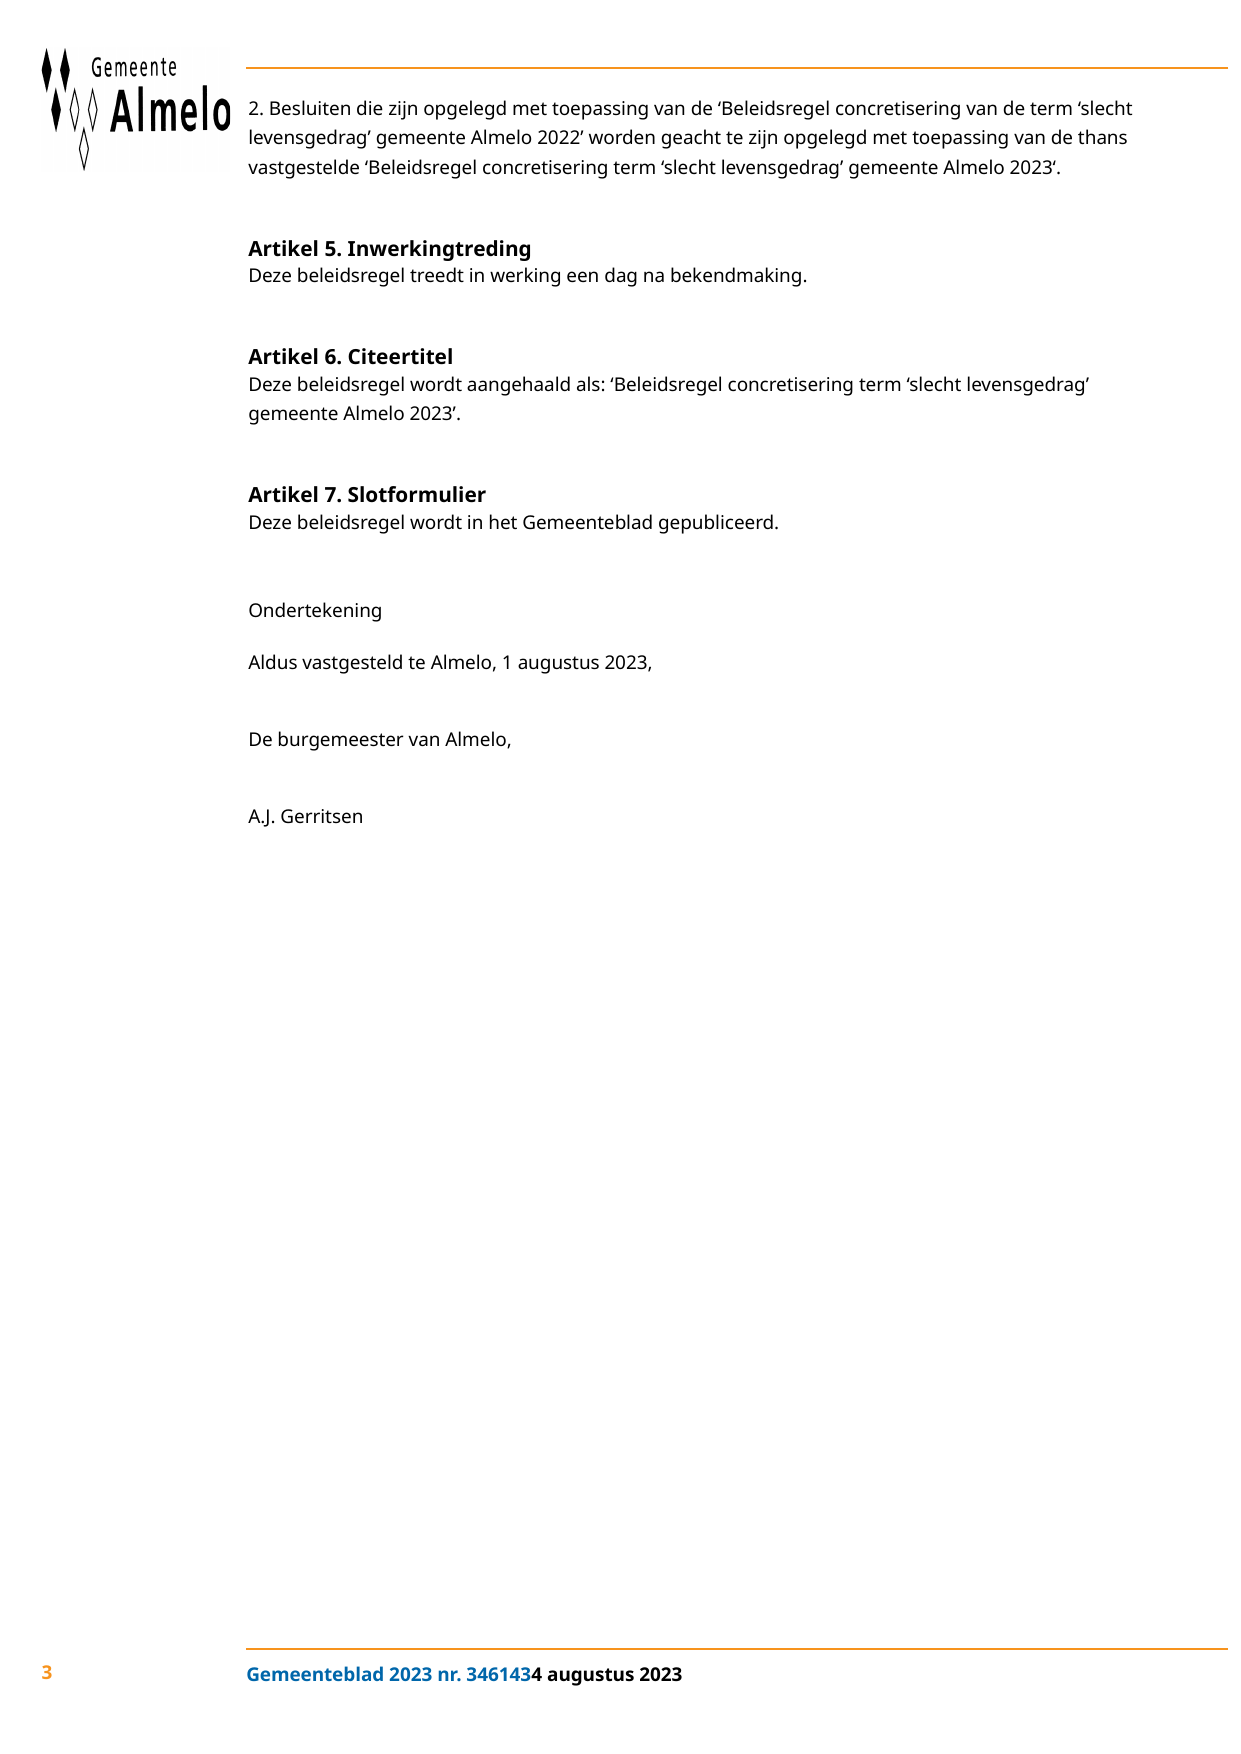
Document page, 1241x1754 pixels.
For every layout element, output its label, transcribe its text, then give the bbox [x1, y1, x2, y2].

text Aldus vastgesteld te Almelo, 1 augustus 2023, [248, 649, 1152, 675]
text Ondertekening [248, 598, 1152, 623]
text De burgemeester van Almelo, [248, 726, 1152, 752]
text 2. Besluiten die zijn opgelegd met toepassing van de ‘Beleidsregel concretisering van de term ‘slecht levensgedrag’ gemeente Almelo 2022’ worden geacht te zijn opgelegd met toepassing van de thans vastgestelde ‘Beleidsregel concretisering term ‘slecht levensgedrag’ gemeente Almelo 2023‘. [248, 95, 1152, 180]
picture [41, 47, 231, 172]
text Deze beleidsregel treedt in werking een dag na bekendmaking. [248, 262, 1152, 288]
text Deze beleidsregel wordt in het Gemeenteblad gepubliceerd. [248, 509, 1152, 534]
text A.J. Gerritsen [248, 803, 1152, 829]
text Artikel 7. Slotformulier [248, 480, 1152, 509]
text Artikel 6. Citeertitel [248, 342, 1152, 371]
text Artikel 5. Inwerkingtreding [248, 234, 1152, 262]
text Deze beleidsregel wordt aangehaald als: ‘Beleidsregel concretisering term ‘slecht levensgedrag’ gemeente Almelo 2023’. [248, 371, 1152, 426]
